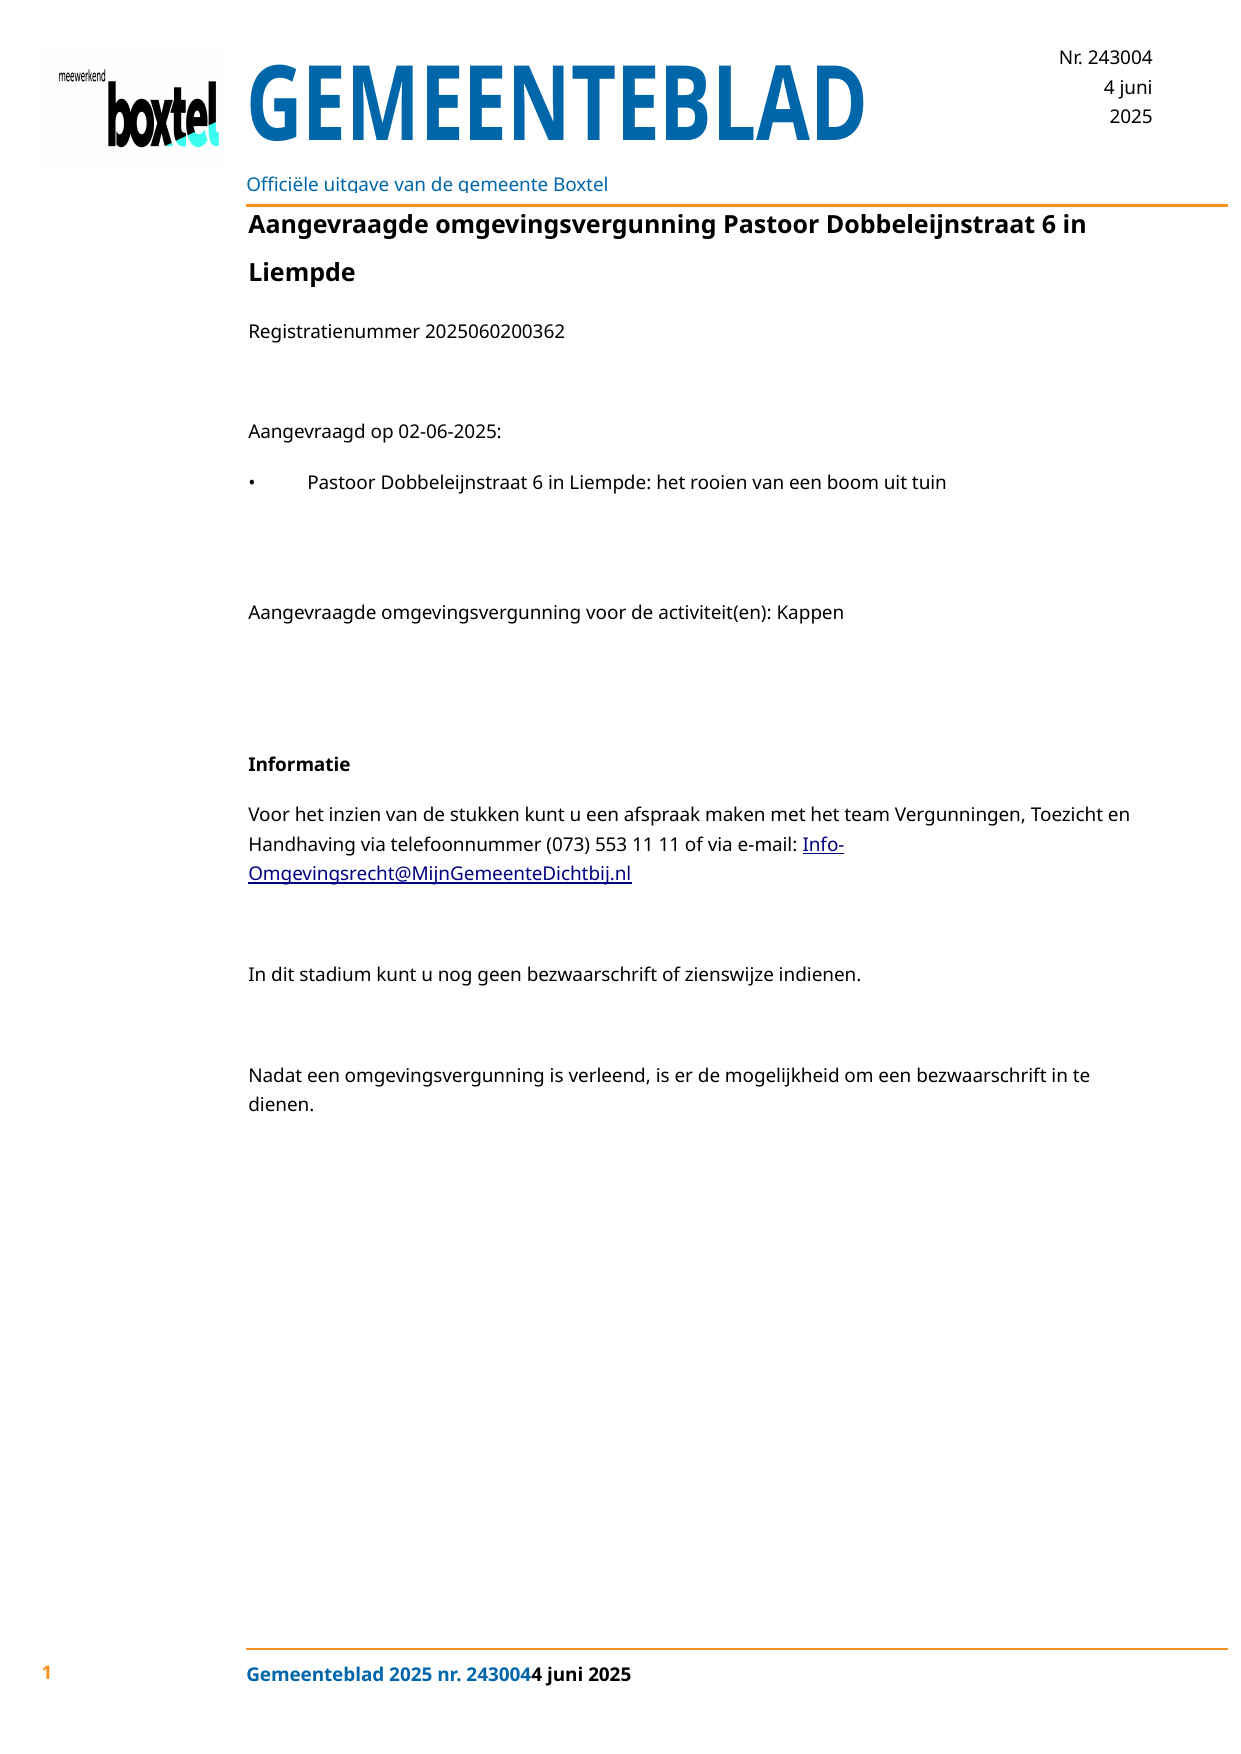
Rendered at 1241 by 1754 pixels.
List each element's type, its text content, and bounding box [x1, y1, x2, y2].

picture [41, 47, 231, 172]
list Pastoor Dobbeleijnstraat 6 in Liempde: het rooien van een boom uit tuin [248, 469, 1152, 495]
text Registratienummer 2025060200362 [248, 318, 1152, 344]
text Aangevraagde omgevingsvergunning voor de activiteit(en): Kappen [248, 599, 1152, 625]
text Nadat een omgevingsvergunning is verleend, is er de mogelijkheid om een bezwaarschrift in te dienen. [248, 1062, 1152, 1117]
text Informatie [248, 751, 1152, 777]
text In dit stadium kunt u nog geen bezwaarschrift of zienswijze indienen. [248, 961, 1152, 987]
text Aangevraagde omgevingsvergunning Pastoor Dobbeleijnstraat 6 in Liempde [248, 207, 1152, 288]
text Aangevraagd op 02-06-2025: [248, 419, 1152, 444]
text Voor het inzien van de stukken kunt u een afspraak maken met het team Vergunningen, Toezicht en Handhaving via telefoonnummer (073) 553 11 11 of via e-mail: Info-Omgevingsrecht@MijnGemeenteDichtbij.nl [248, 801, 1152, 886]
